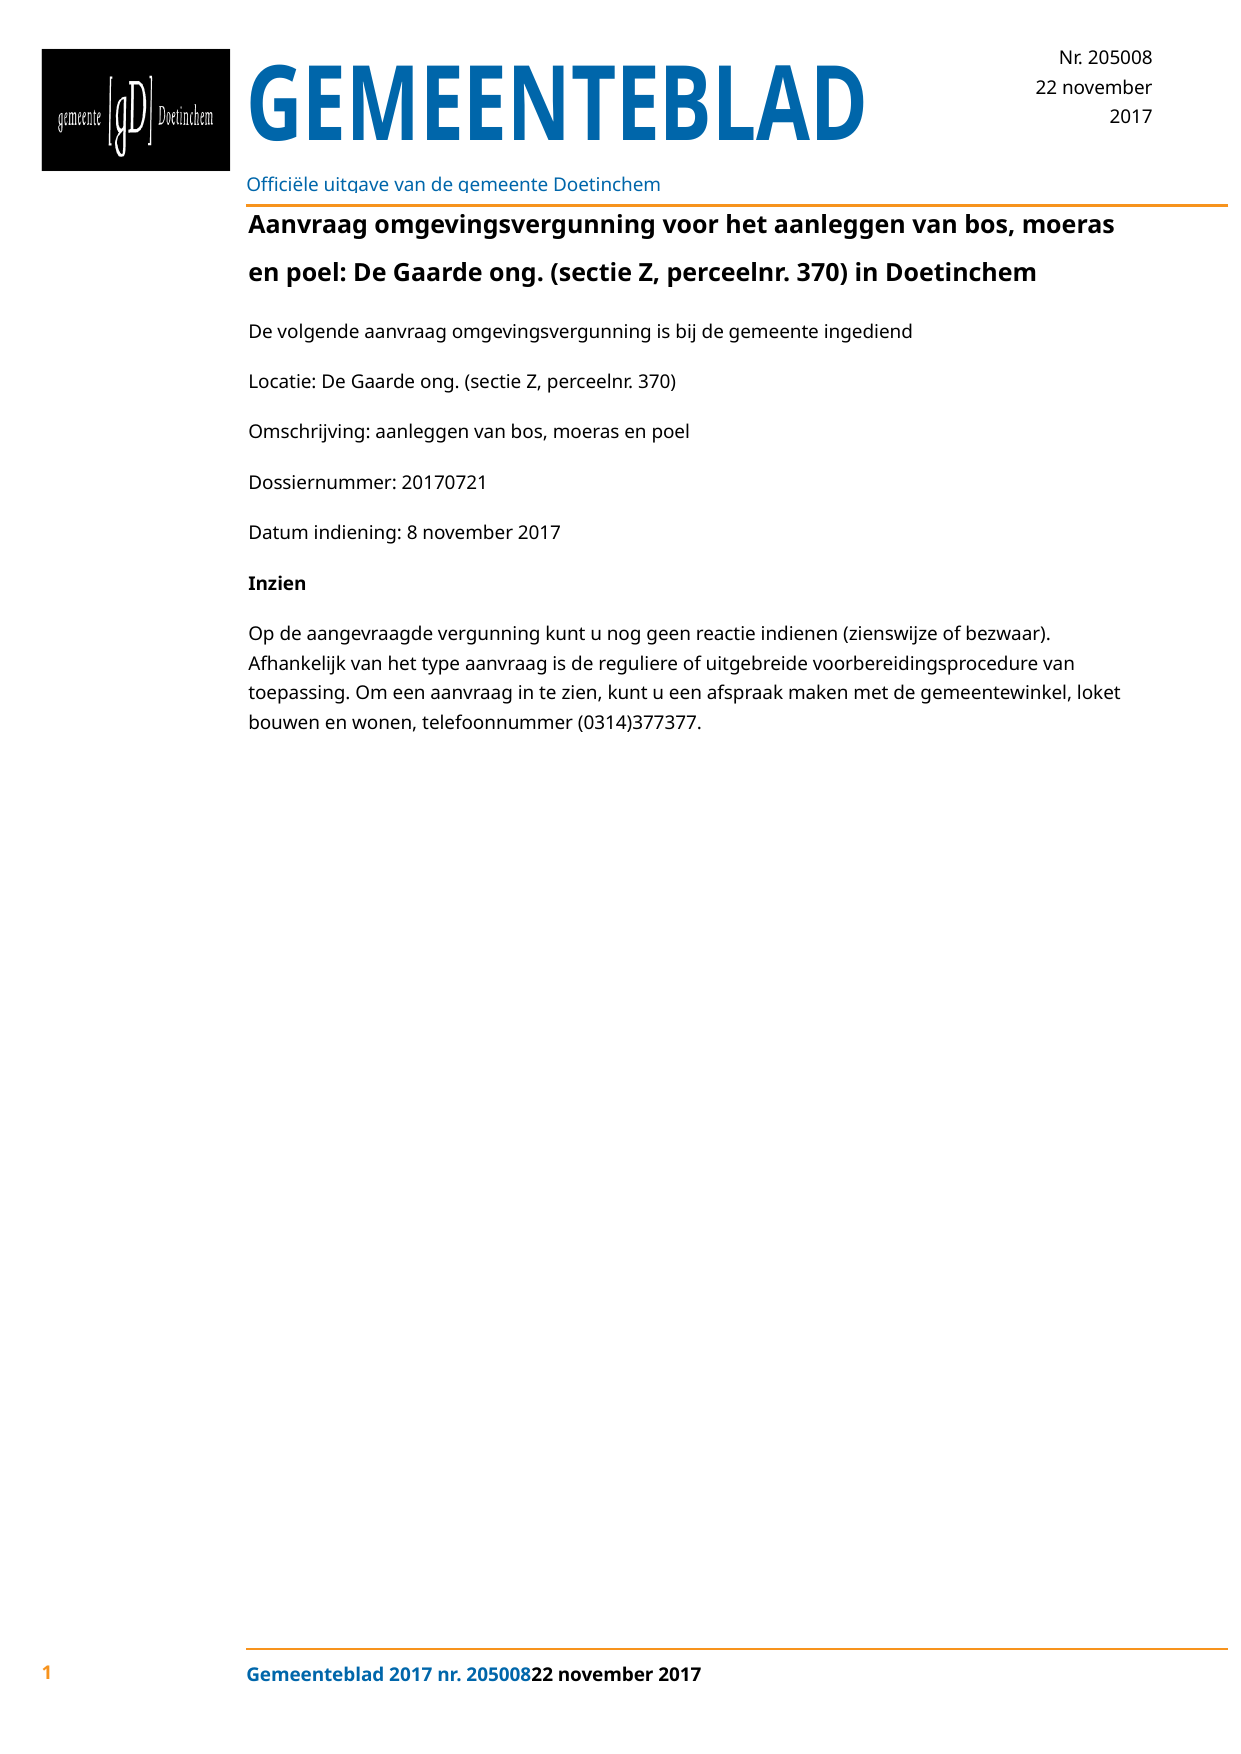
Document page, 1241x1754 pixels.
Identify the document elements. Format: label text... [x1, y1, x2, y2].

text Aanvraag omgevingsvergunning voor het aanleggen van bos, moeras en poel: De Gaarde ong. (sectie Z, perceelnr. 370) in Doetinchem [248, 207, 1152, 288]
picture [41, 47, 231, 172]
text De volgende aanvraag omgevingsvergunning is bij de gemeente ingediend [248, 318, 1152, 344]
text Datum indiening: 8 november 2017 [248, 519, 1152, 545]
text Dossiernummer: 20170721 [248, 469, 1152, 495]
text Omschrijving: aanleggen van bos, moeras en poel [248, 419, 1152, 444]
text Op de aangevraagde vergunning kunt u nog geen reactie indienen (zienswijze of bezwaar). Afhankelijk van het type aanvraag is de reguliere of uitgebreide voorbereidingsprocedure van toepassing. Om een aanvraag in te zien, kunt u een afspraak maken met de gemeentewinkel, loket bouwen en wonen, telefoonnummer (0314)377377. [248, 620, 1152, 735]
text Locatie: De Gaarde ong. (sectie Z, perceelnr. 370) [248, 368, 1152, 394]
text Inzien [248, 570, 1152, 596]
